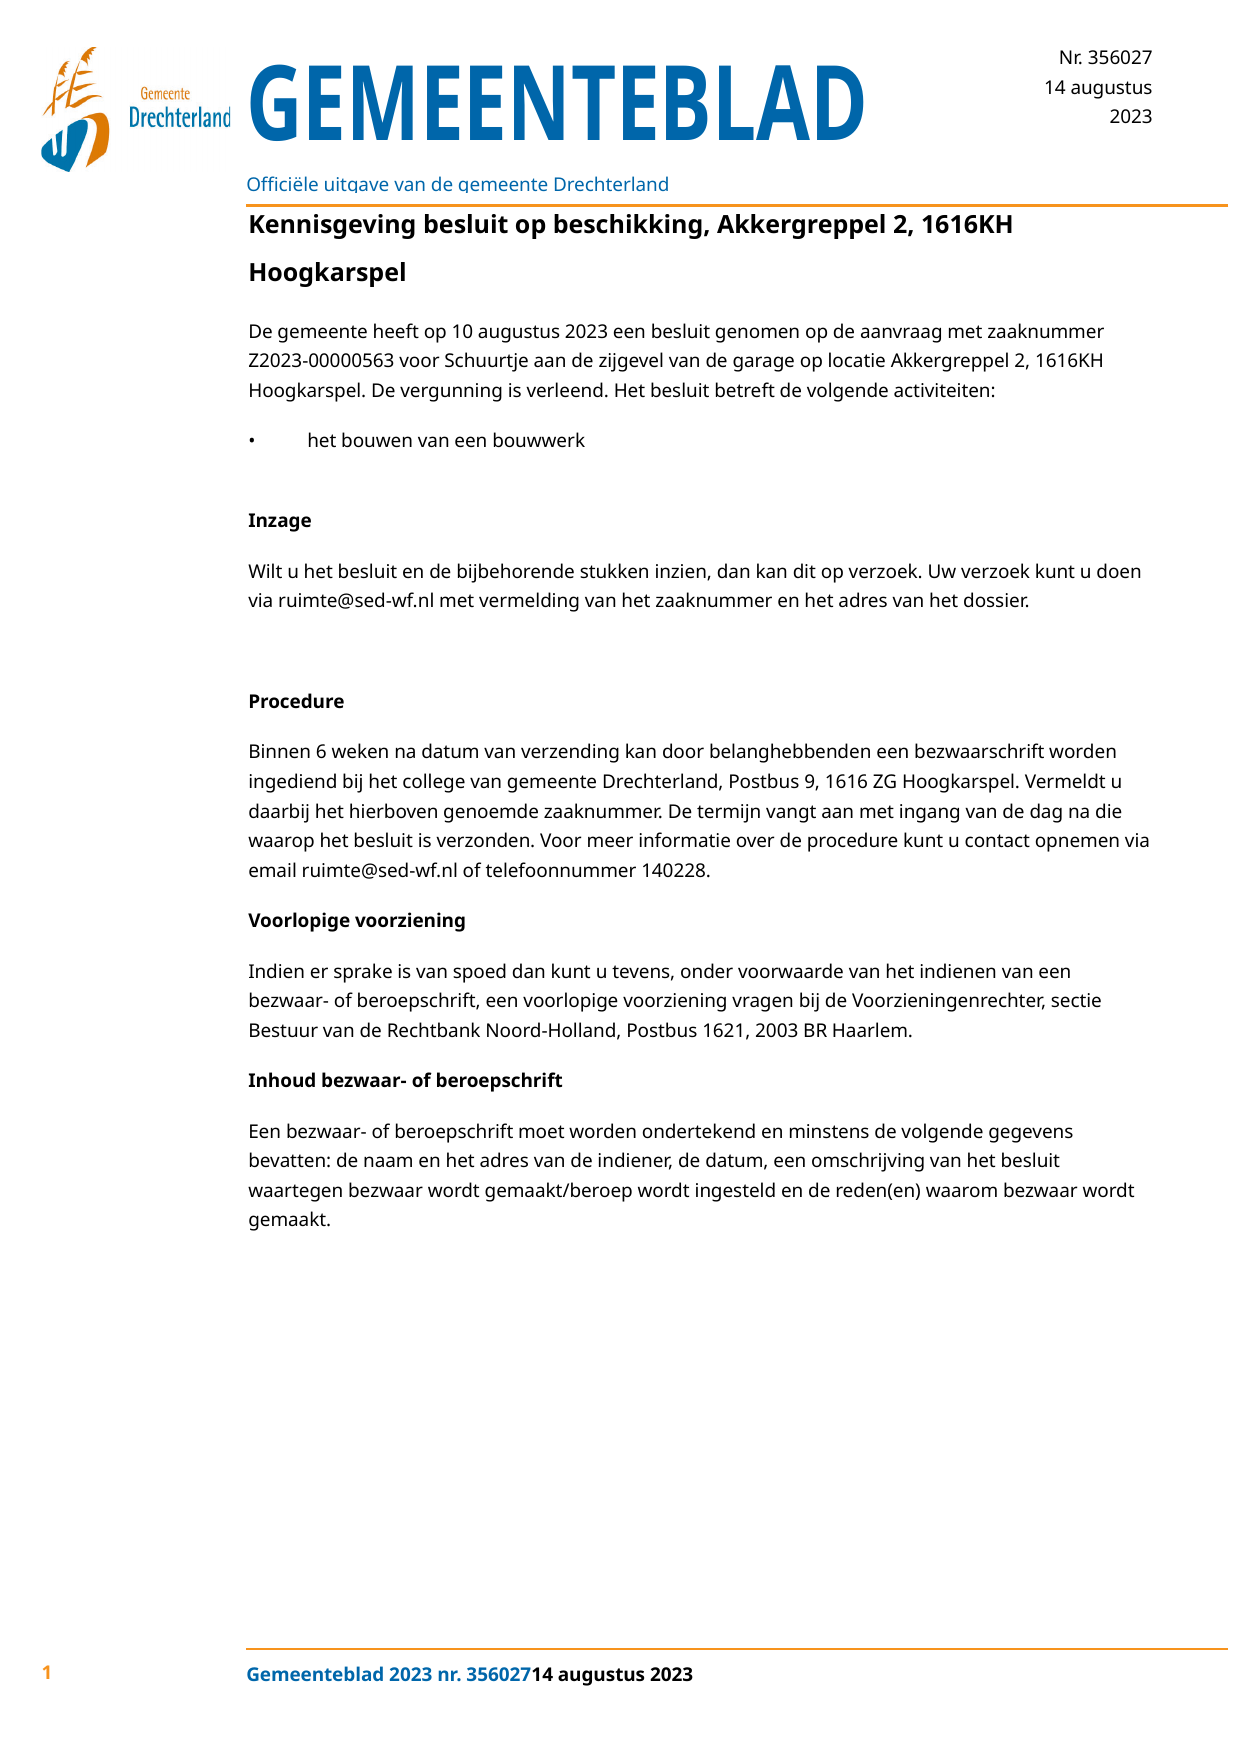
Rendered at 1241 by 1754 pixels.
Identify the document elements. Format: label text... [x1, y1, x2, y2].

list het bouwen van een bouwwerk [248, 427, 1152, 453]
text Binnen 6 weken na datum van verzending kan door belanghebbenden een bezwaarschrift worden ingediend bij het college van gemeente Drechterland, Postbus 9, 1616 ZG Hoogkarspel. Vermeldt u daarbij het hierboven genoemde zaaknummer. De termijn vangt aan met ingang van de dag na die waarop het besluit is verzonden. Voor meer informatie over de procedure kunt u contact opnemen via email ruimte@sed-wf.nl of telefoonnummer 140228. [248, 739, 1152, 883]
text Voorlopige voorziening [248, 907, 1152, 933]
text Indien er sprake is van spoed dan kunt u tevens, onder voorwaarde van het indienen van een bezwaar- of beroepschrift, een voorlopige voorziening vragen bij de Voorzieningenrechter, sectie Bestuur van de Rechtbank Noord-Holland, Postbus 1621, 2003 BR Haarlem. [248, 958, 1152, 1043]
picture [41, 47, 231, 172]
picture [226, 115, 231, 124]
text De gemeente heeft op 10 augustus 2023 een besluit genomen op de aanvraag met zaaknummer Z2023-00000563 voor Schuurtje aan de zijgevel van de garage op locatie Akkergreppel 2, 1616KH Hoogkarspel. De vergunning is verleend. Het besluit betreft de volgende activiteiten: [248, 318, 1152, 403]
text Procedure [248, 688, 1152, 714]
picture [41, 158, 64, 172]
text Kennisgeving besluit op beschikking, Akkergreppel 2, 1616KH Hoogkarspel [248, 207, 1152, 288]
text Inzage [248, 507, 1152, 533]
text Een bezwaar- of beroepschrift moet worden ondertekend en minstens de volgende gegevens bevatten: de naam en het adres van de indiener, de datum, een omschrijving van het besluit waartegen bezwaar wordt gemaakt/beroep wordt ingesteld en de reden(en) waarom bezwaar wordt gemaakt. [248, 1118, 1152, 1232]
text Wilt u het besluit en de bijbehorende stukken inzien, dan kan dit op verzoek. Uw verzoek kunt u doen via ruimte@sed-wf.nl met vermelding van het zaaknummer en het adres van het dossier. [248, 558, 1152, 613]
text Inhoud bezwaar- of beroepschrift [248, 1067, 1152, 1093]
